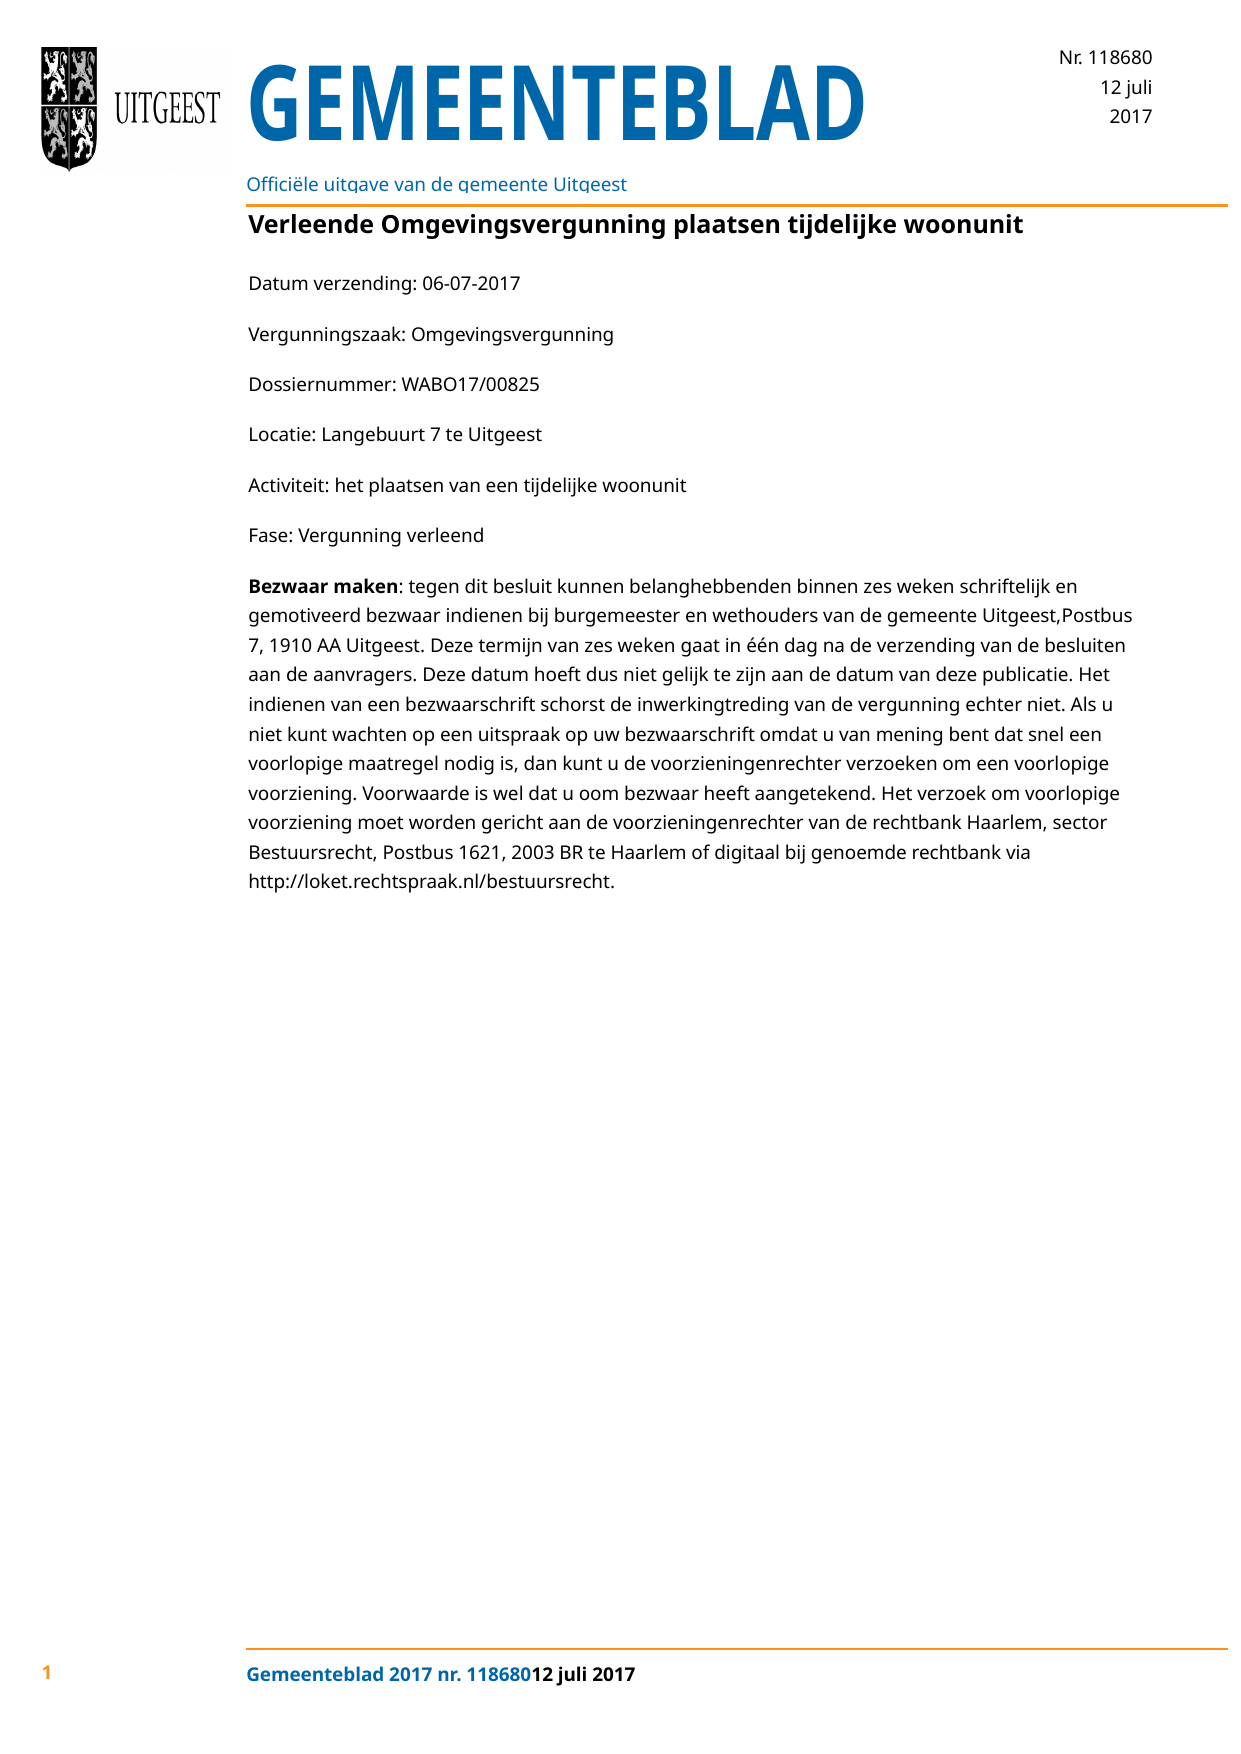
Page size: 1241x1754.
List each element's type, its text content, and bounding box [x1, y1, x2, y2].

text Activiteit: het plaatsen van een tijdelijke woonunit [248, 472, 1152, 498]
text Fase: Vergunning verleend [248, 522, 1152, 548]
text Datum verzending: 06-07-2017 [248, 270, 1152, 296]
text Dossiernummer: WABO17/00825 [248, 371, 1152, 397]
text Bezwaar maken: tegen dit besluit kunnen belanghebbenden binnen zes weken schriftelijk en gemotiveerd bezwaar indienen bij burgemeester en wethouders van de gemeente Uitgeest,Postbus 7, 1910 AA Uitgeest. Deze termijn van zes weken gaat in één dag na de verzending van de besluiten aan de aanvragers. Deze datum hoeft dus niet gelijk te zijn aan de datum van deze publicatie. Het indienen van een bezwaarschrift schorst de inwerkingtreding van de vergunning echter niet. Als u niet kunt wachten op een uitspraak op uw bezwaarschrift omdat u van mening bent dat snel een voorlopige maatregel nodig is, dan kunt u de voorzieningenrechter verzoeken om een voorlopige voorziening. Voorwaarde is wel dat u oom bezwaar heeft aangetekend. Het verzoek om voorlopige voorziening moet worden gericht aan de voorzieningenrechter van de rechtbank Haarlem, sector Bestuursrecht, Postbus 1621, 2003 BR te Haarlem of digitaal bij genoemde rechtbank via http://loket.rechtspraak.nl/bestuursrecht. [248, 573, 1152, 894]
text Vergunningszaak: Omgevingsvergunning [248, 321, 1152, 346]
text Locatie: Langebuurt 7 te Uitgeest [248, 422, 1152, 447]
text Verleende Omgevingsvergunning plaatsen tijdelijke woonunit [248, 207, 1152, 241]
picture [41, 47, 231, 172]
